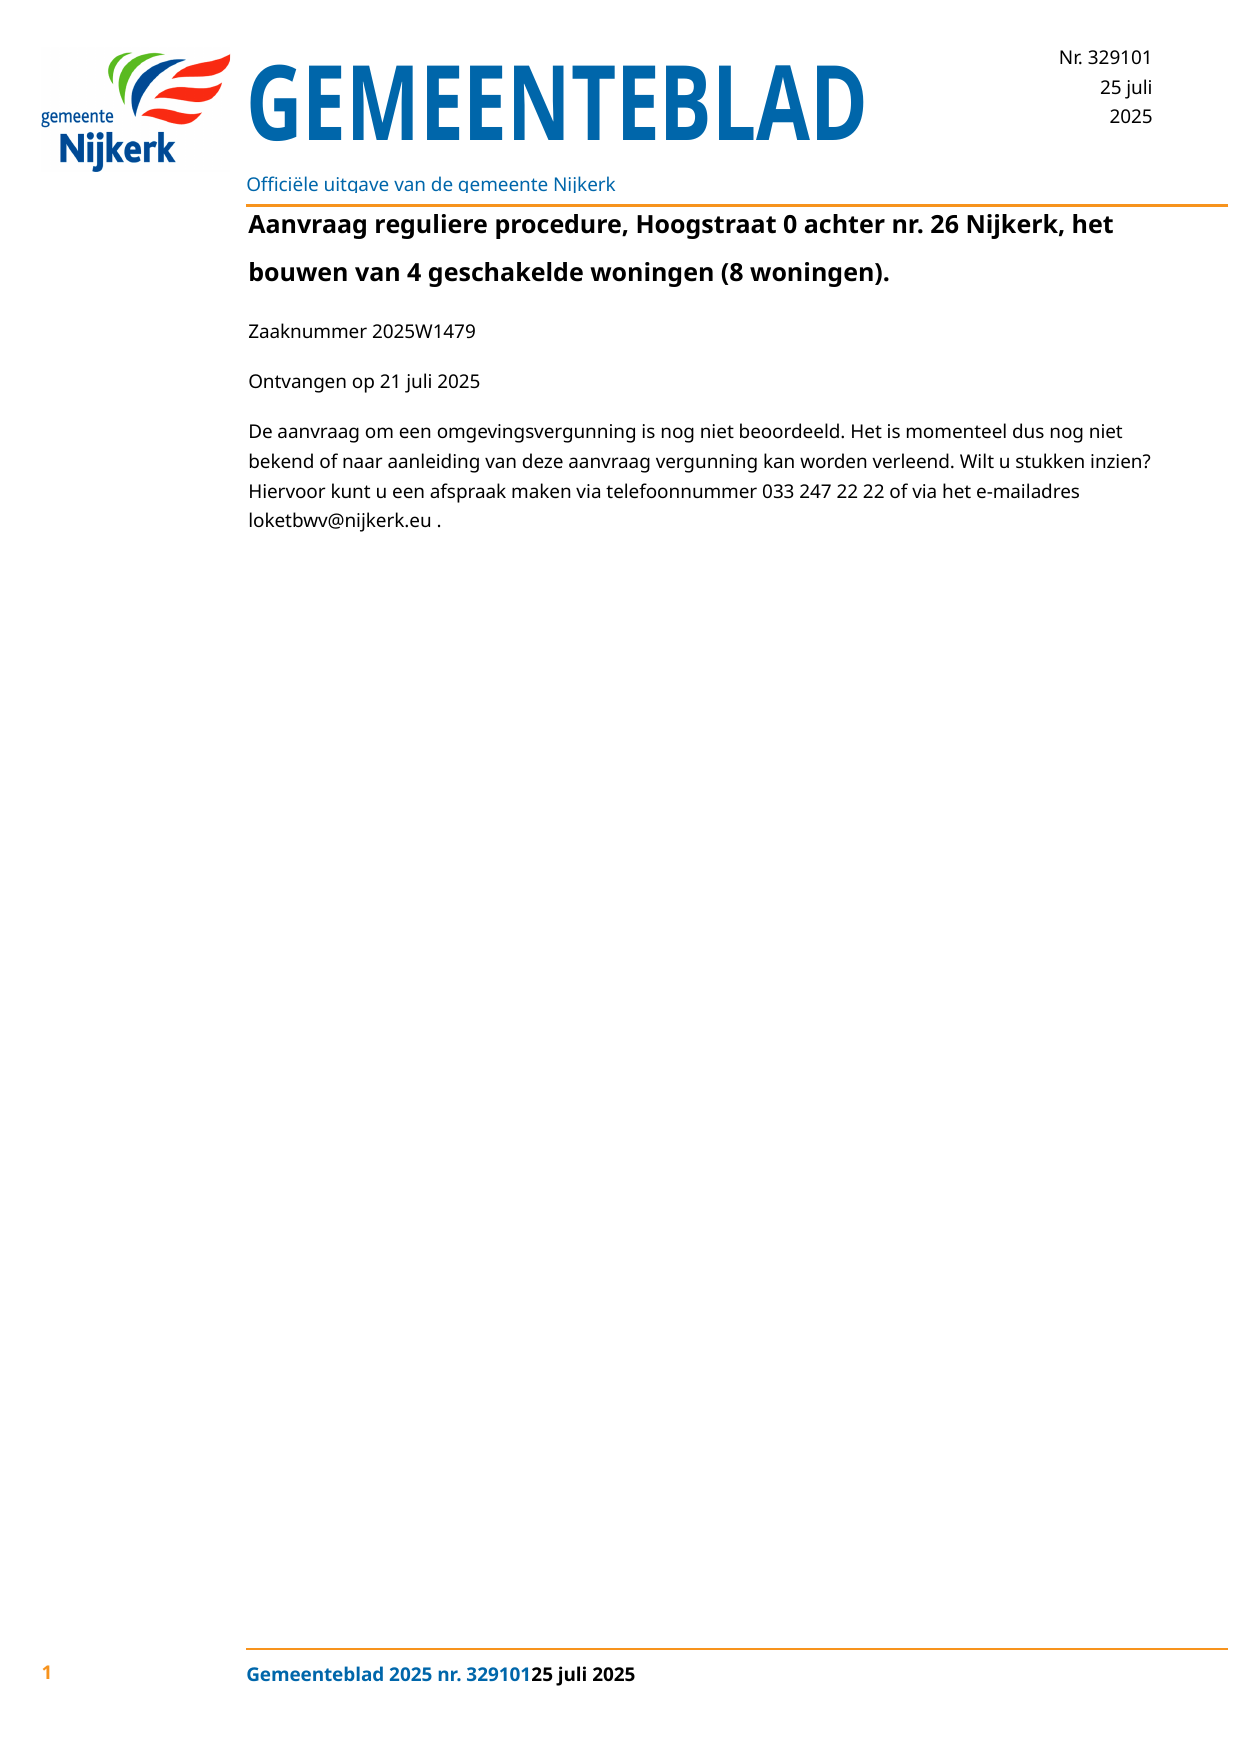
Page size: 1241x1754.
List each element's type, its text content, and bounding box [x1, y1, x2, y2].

picture [41, 47, 231, 172]
text Ontvangen op 21 juli 2025 [248, 368, 1152, 394]
text De aanvraag om een omgevingsvergunning is nog niet beoordeeld. Het is momenteel dus nog niet bekend of naar aanleiding van deze aanvraag vergunning kan worden verleend. Wilt u stukken inzien? Hiervoor kunt u een afspraak maken via telefoonnummer 033 247 22 22 of via het e-mailadres loketbwv@nijkerk.eu . [248, 419, 1152, 533]
text Zaaknummer 2025W1479 [248, 318, 1152, 344]
text Aanvraag reguliere procedure, Hoogstraat 0 achter nr. 26 Nijkerk, het bouwen van 4 geschakelde woningen (8 woningen). [248, 207, 1152, 288]
